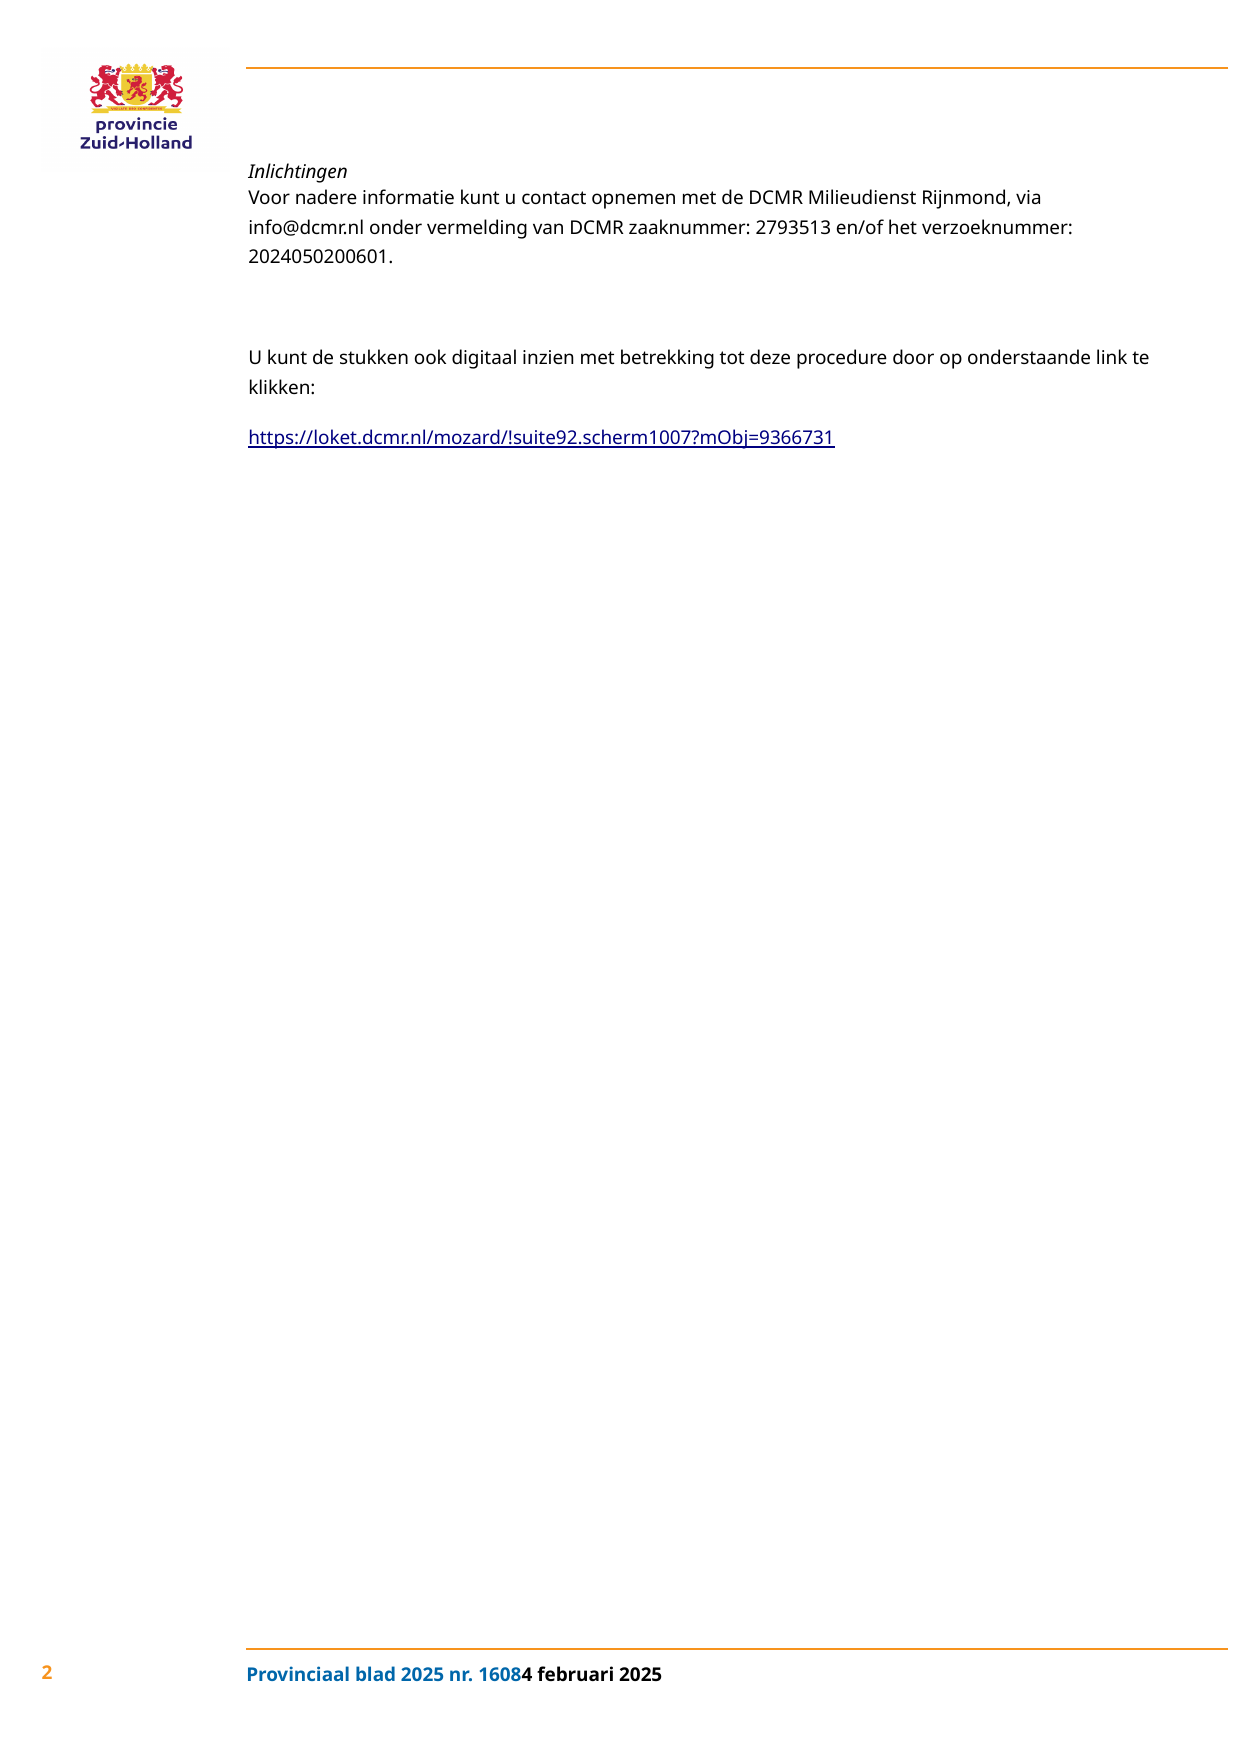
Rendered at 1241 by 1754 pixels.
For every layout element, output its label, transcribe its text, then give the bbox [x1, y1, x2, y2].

text U kunt de stukken ook digitaal inzien met betrekking tot deze procedure door op onderstaande link te klikken: [248, 344, 1152, 400]
text Inlichtingen [248, 159, 1152, 184]
text https://loket.dcmr.nl/mozard/!suite92.scherm1007?mObj=9366731 [248, 424, 1152, 450]
text Voor nadere informatie kunt u contact opnemen met de DCMR Milieudienst Rijnmond, via info@dcmr.nl onder vermelding van DCMR zaaknummer: 2793513 en/of het verzoeknummer: 2024050200601. [248, 184, 1152, 269]
picture [41, 47, 231, 172]
